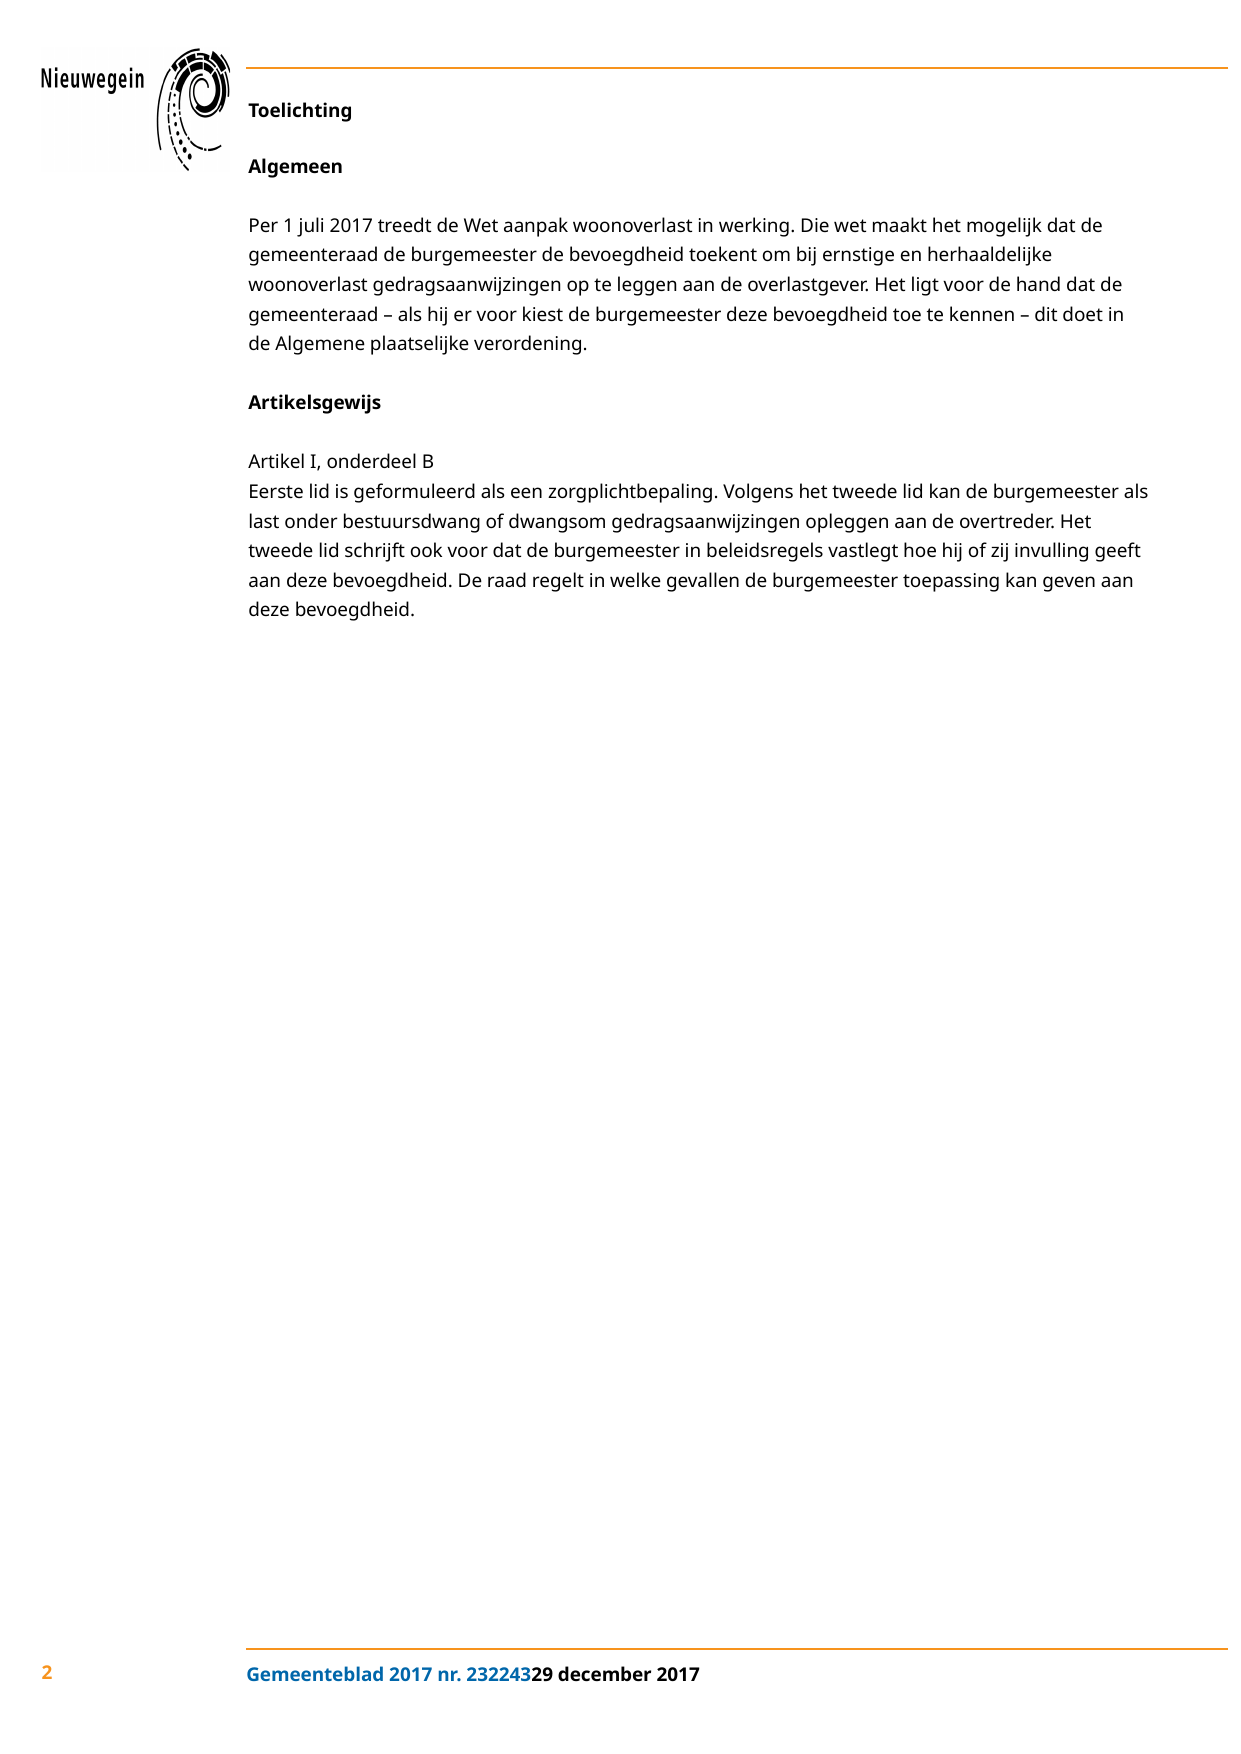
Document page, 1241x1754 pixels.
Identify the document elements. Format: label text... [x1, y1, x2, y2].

text Eerste lid is geformuleerd als een zorgplichtbepaling. Volgens het tweede lid kan de burgemeester als last onder bestuursdwang of dwangsom gedragsaanwijzingen opleggen aan de overtreder. Het tweede lid schrijft ook voor dat de burgemeester in beleidsregels vastlegt hoe hij of zij invulling geeft aan deze bevoegdheid. De raad regelt in welke gevallen de burgemeester toepassing kan geven aan deze bevoegdheid. [248, 478, 1152, 622]
text Per 1 juli 2017 treedt de Wet aanpak woonoverlast in werking. Die wet maakt het mogelijk dat de gemeenteraad de burgemeester de bevoegdheid toekent om bij ernstige en herhaaldelijke woonoverlast gedragsaanwijzingen op te leggen aan de overlastgever. Het ligt voor de hand dat de gemeenteraad – als hij er voor kiest de burgemeester deze bevoegdheid toe te kennen – dit doet in de Algemene plaatselijke verordening. [248, 212, 1152, 356]
text Toelichting [248, 95, 1152, 123]
text Algemeen [248, 153, 1152, 179]
picture [41, 47, 231, 172]
text Artikel I, onderdeel B [248, 449, 1152, 474]
text Artikelsgewijs [248, 389, 1152, 415]
